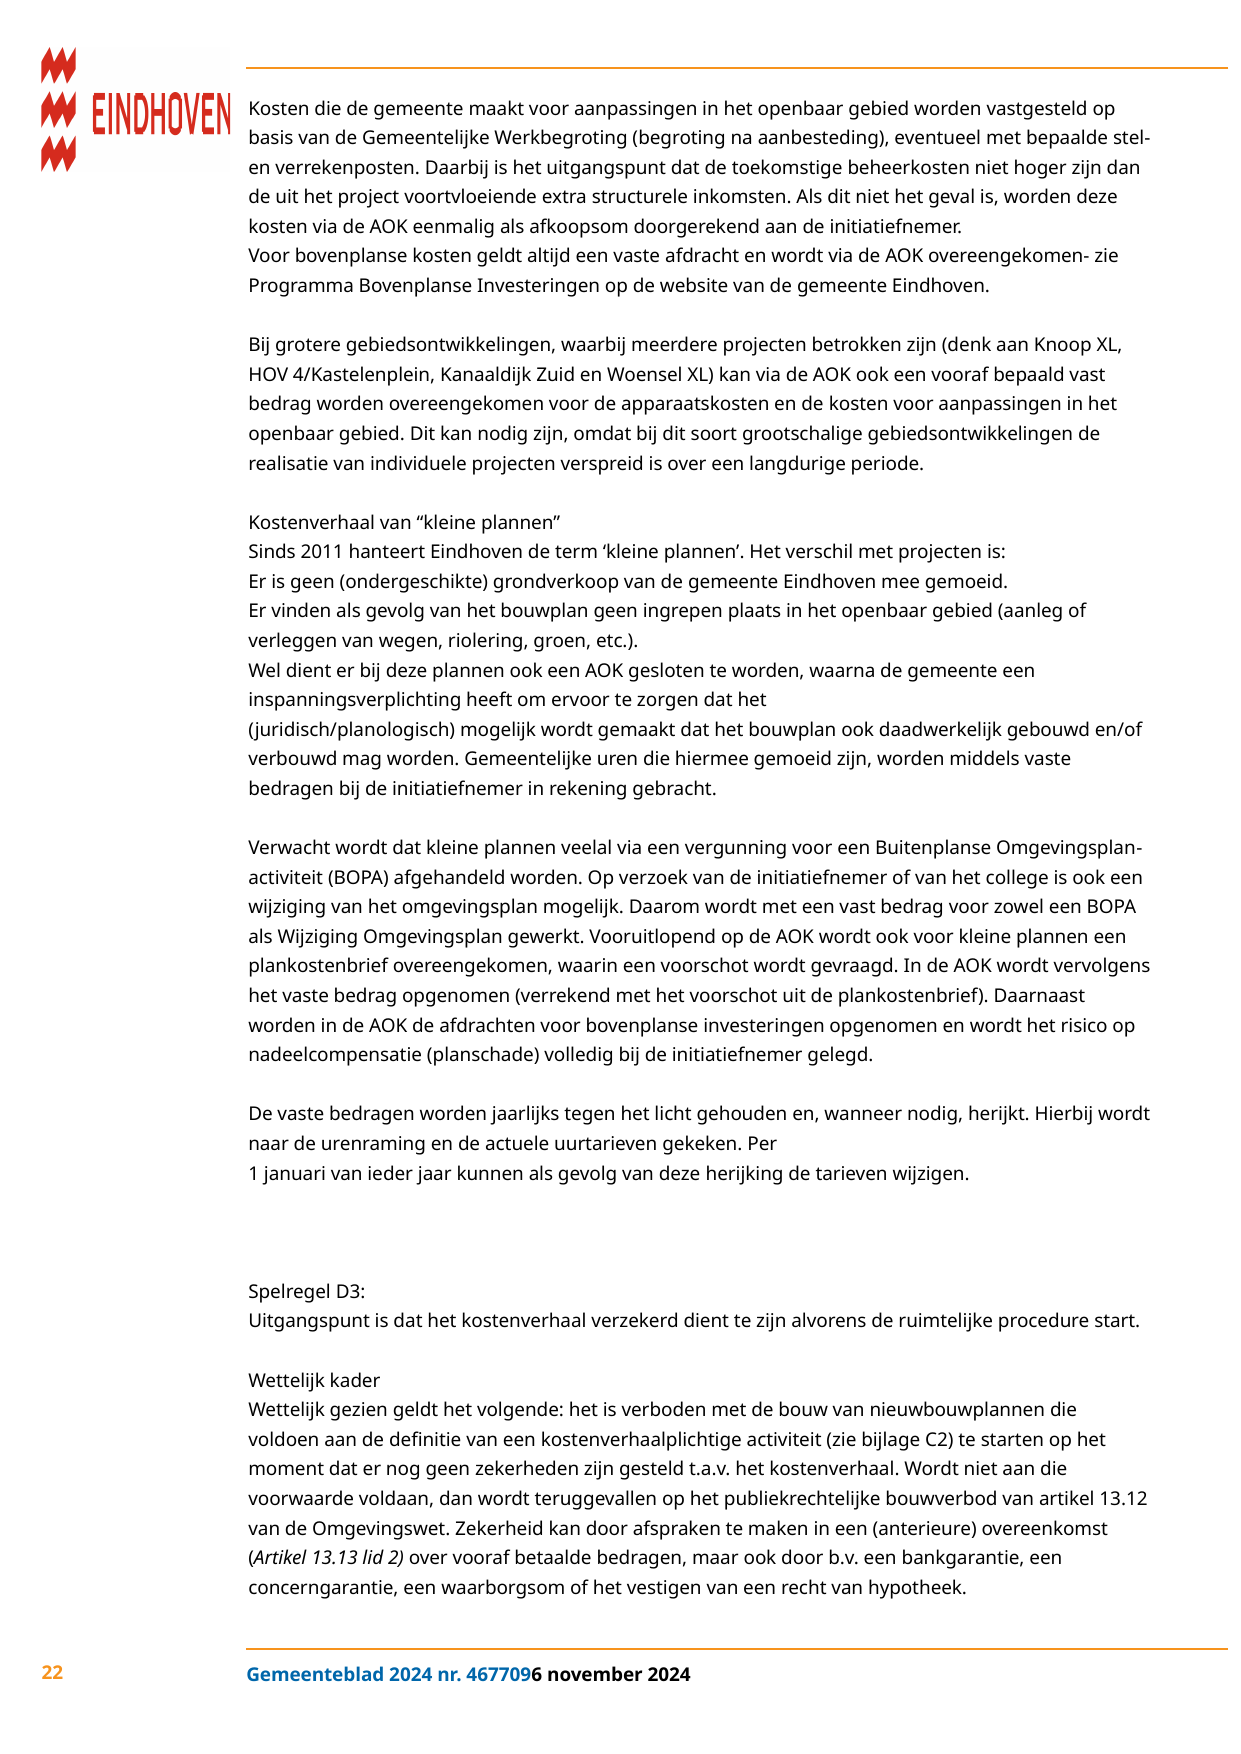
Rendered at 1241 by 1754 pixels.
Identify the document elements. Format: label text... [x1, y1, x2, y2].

text Kostenverhaal van “kleine plannen” [248, 509, 1152, 535]
text Wettelijk gezien geldt het volgende: het is verboden met de bouw van nieuwbouwplannen die voldoen aan de definitie van een kostenverhaalplichtige activiteit (zie bijlage C2) te starten op het moment dat er nog geen zekerheden zijn gesteld t.a.v. het kostenverhaal. Wordt niet aan die voorwaarde voldaan, dan wordt teruggevallen op het publiekrechtelijke bouwverbod van artikel 13.12 van de Omgevingswet. Zekerheid kan door afspraken te maken in een (anterieure) overeenkomst (Artikel 13.13 lid 2) over vooraf betaalde bedragen, maar ook door b.v. een bankgarantie, een concerngarantie, een waarborgsom of het vestigen van een recht van hypotheek. [248, 1396, 1152, 1600]
text Verwacht wordt dat kleine plannen veelal via een vergunning voor een Buitenplanse Omgevingsplan­activiteit (BOPA) afgehandeld worden. Op verzoek van de initiatiefnemer of van het college is ook een ­wijziging van het omgevingsplan mogelijk. Daarom wordt met een vast bedrag voor zowel een BOPA als Wijziging Omgevingsplan gewerkt. Vooruitlopend op de AOK wordt ook voor kleine plannen een plankostenbrief overeengekomen, waarin een voorschot wordt gevraagd. In de AOK wordt vervolgens het vaste bedrag opgenomen (verrekend met het voorschot uit de plankostenbrief). Daarnaast worden in de AOK de afdrachten voor bovenplanse investeringen opgenomen en wordt het risico op nadeelcompensatie (planschade) volledig bij de initiatiefnemer gelegd. [248, 834, 1152, 1067]
text Er vinden als gevolg van het bouwplan geen ingrepen plaats in het openbaar gebied (aanleg of verleggen van wegen, riolering, groen, etc.). [248, 598, 1152, 653]
text Bij grotere gebiedsontwikkelingen, waarbij meerdere projecten betrokken zijn (denk aan Knoop XL, HOV 4/Kastelenplein, Kanaaldijk Zuid en Woensel XL) kan via de AOK ook een vooraf bepaald vast bedrag worden overeengekomen voor de apparaatskosten en de ­kosten voor aanpassingen in het openbaar gebied. Dit kan nodig zijn, omdat bij dit soort grootschalige gebiedsontwikkelingen de realisatie van individuele projecten verspreid is over een langdurige periode. [248, 331, 1152, 476]
text Uitgangspunt is dat het kostenverhaal verzekerd dient te zijn alvorens de ruimtelijke procedure start. [248, 1308, 1152, 1333]
text Er is geen (ondergeschikte) grondverkoop van de ­gemeente Eindhoven mee gemoeid. [248, 568, 1152, 594]
text Voor bovenplanse kosten geldt altijd een vaste ­afdracht en wordt via de AOK overeengekomen- zie Programma Bovenplanse Investeringen op de website van de gemeente Eindhoven. [248, 243, 1152, 298]
text Spelregel D3: [248, 1278, 1152, 1304]
picture [41, 47, 231, 172]
text (juridisch/planologisch) mogelijk wordt gemaakt dat het bouwplan ook daadwerkelijk gebouwd en/of verbouwd mag worden. Gemeentelijke uren die hiermee gemoeid zijn, worden middels vaste bedragen bij de initiatiefnemer in rekening gebracht. [248, 716, 1152, 801]
text Sinds 2011 hanteert Eindhoven de term ‘kleine ­plannen’. Het verschil met projecten is: [248, 538, 1152, 564]
text Wettelijk kader [248, 1367, 1152, 1393]
text Wel dient er bij deze plannen ook een AOK gesloten te worden, waarna de gemeente een inspannings­verplichting heeft om ervoor te zorgen dat het [248, 657, 1152, 712]
text Kosten die de gemeente maakt voor aanpassingen in het openbaar gebied worden vastgesteld op basis van de Gemeentelijke Werkbegroting (begroting na aanbesteding), eventueel met bepaalde stel- en verrekenposten. Daarbij is het uitgangspunt dat de toekomstige beheerkosten niet hoger zijn dan de uit het project voortvloeiende extra structurele inkomsten. Als dit niet het geval is, worden deze kosten via de AOK eenmalig als afkoopsom doorgerekend aan de initiatiefnemer. [248, 95, 1152, 239]
text De vaste bedragen worden jaarlijks tegen het licht gehouden en, wanneer nodig, herijkt. Hierbij wordt naar de urenraming en de actuele uurtarieven gekeken. Per [248, 1101, 1152, 1156]
text 1 januari van ieder jaar kunnen als gevolg van deze ­herijking de tarieven wijzigen. [248, 1160, 1152, 1186]
